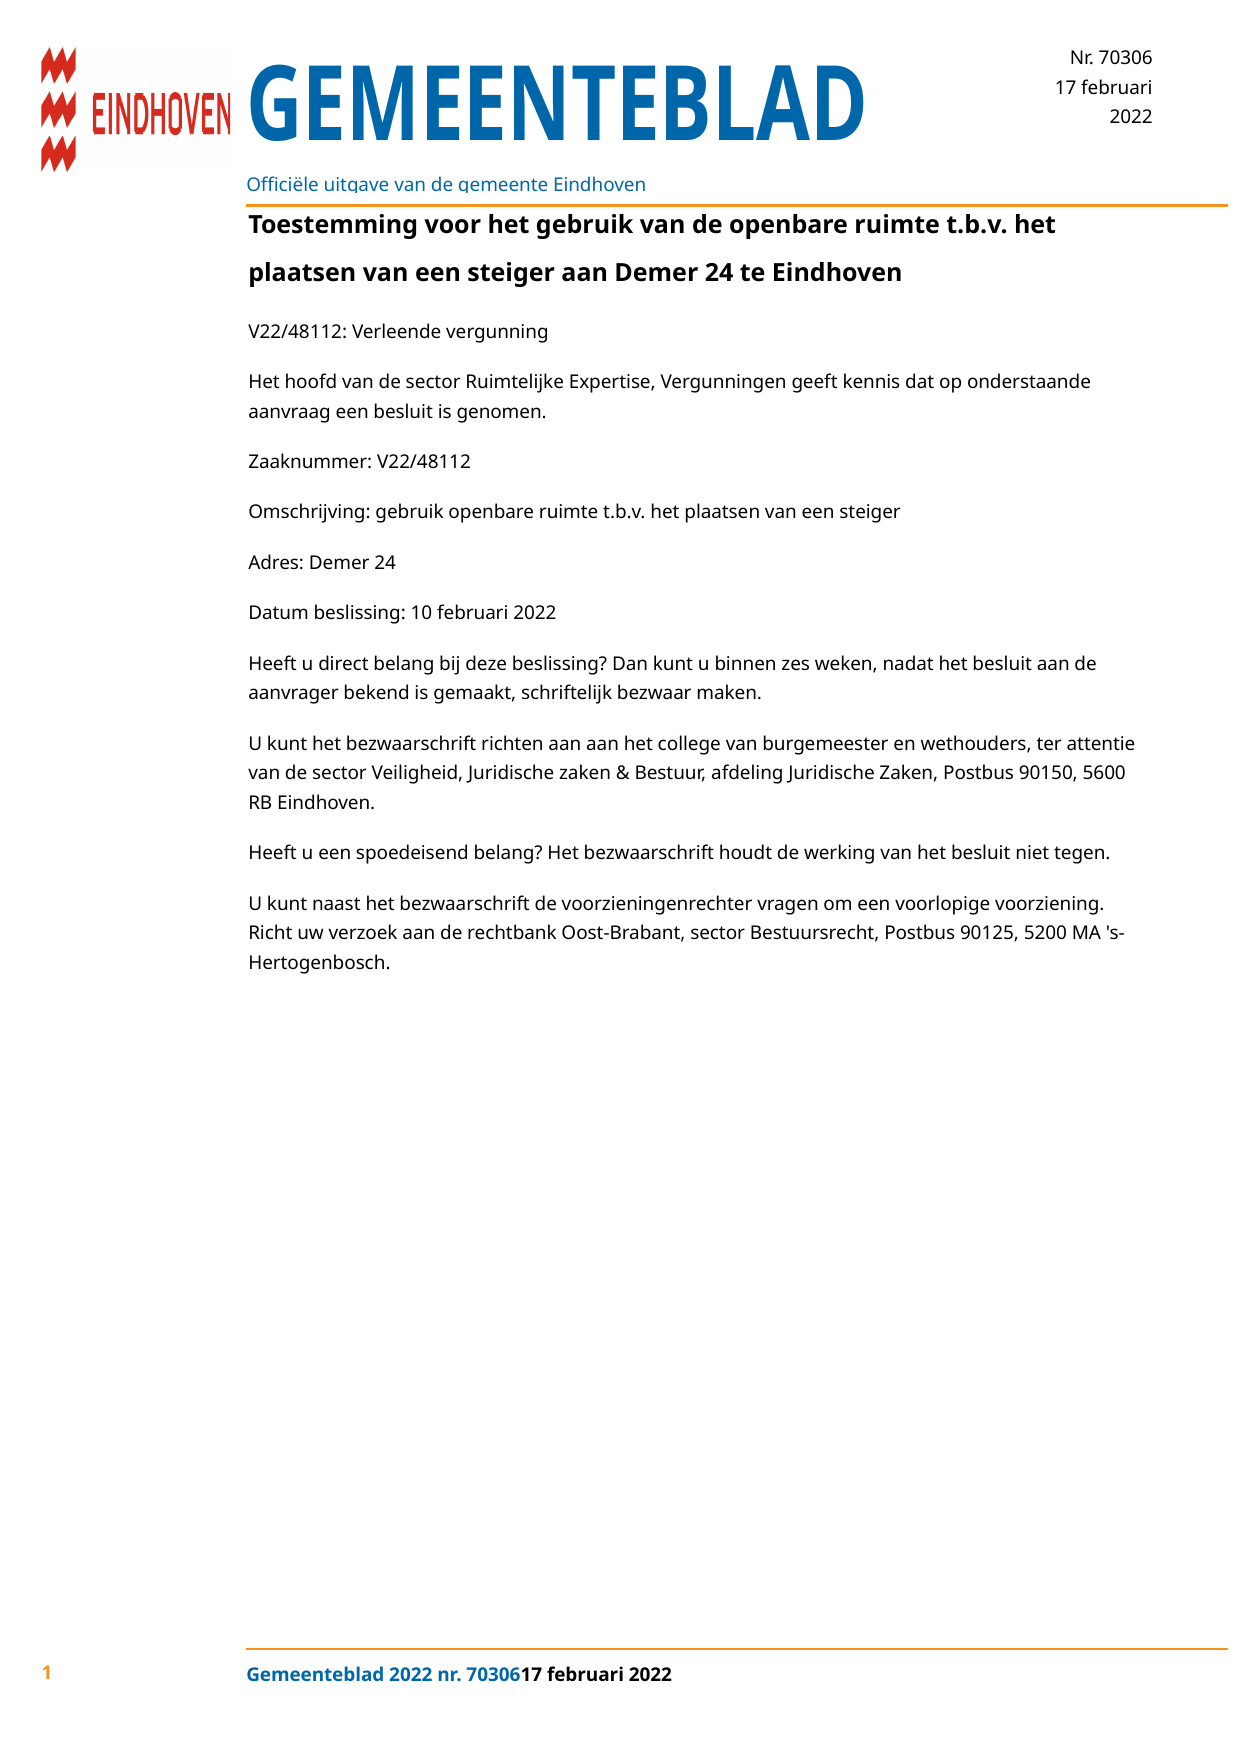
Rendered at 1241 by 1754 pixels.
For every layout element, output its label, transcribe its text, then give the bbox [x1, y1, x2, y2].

text Toestemming voor het gebruik van de openbare ruimte t.b.v. het plaatsen van een steiger aan Demer 24 te Eindhoven [248, 207, 1152, 288]
picture [41, 47, 231, 172]
text Adres: Demer 24 [248, 549, 1152, 575]
text Omschrijving: gebruik openbare ruimte t.b.v. het plaatsen van een steiger [248, 499, 1152, 524]
text Heeft u een spoedeisend belang? Het bezwaarschrift houdt de werking van het besluit niet tegen. [248, 839, 1152, 865]
text U kunt het bezwaarschrift richten aan aan het college van burgemeester en wethouders, ter attentie van de sector Veiligheid, Juridische zaken & Bestuur, afdeling Juridische Zaken, Postbus 90150, 5600 RB Eindhoven. [248, 730, 1152, 815]
text Zaaknummer: V22/48112 [248, 448, 1152, 474]
text U kunt naast het bezwaarschrift de voorzieningenrechter vragen om een voorlopige voorziening. Richt uw verzoek aan de rechtbank Oost-Brabant, sector Bestuursrecht, Postbus 90125, 5200 MA 's-Hertogenbosch. [248, 890, 1152, 975]
text V22/48112: Verleende vergunning [248, 318, 1152, 344]
text Heeft u direct belang bij deze beslissing? Dan kunt u binnen zes weken, nadat het besluit aan de aanvrager bekend is gemaakt, schriftelijk bezwaar maken. [248, 650, 1152, 705]
text Het hoofd van de sector Ruimtelijke Expertise, Vergunningen geeft kennis dat op onderstaande aanvraag een besluit is genomen. [248, 368, 1152, 424]
text Datum beslissing: 10 februari 2022 [248, 599, 1152, 625]
